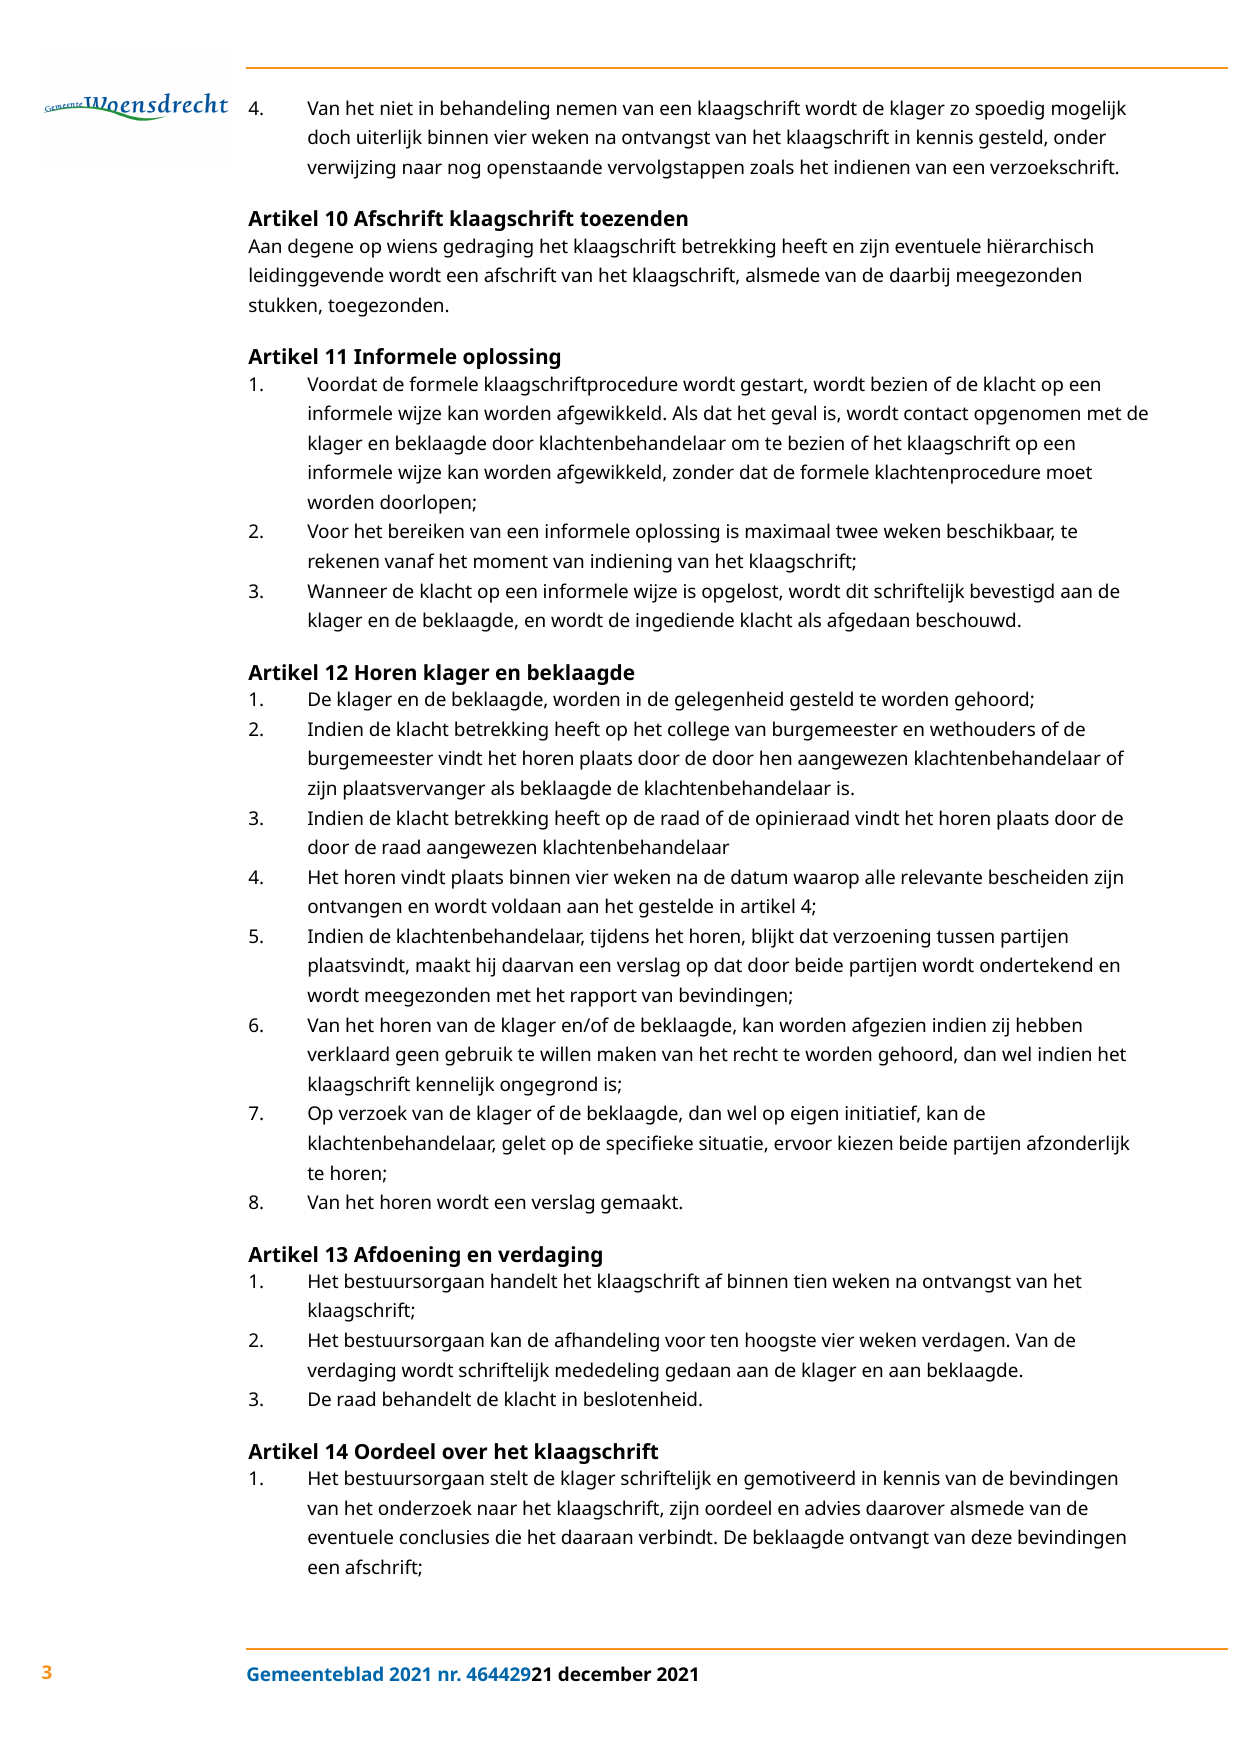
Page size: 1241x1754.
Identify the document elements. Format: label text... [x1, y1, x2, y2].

list Het bestuursorgaan stelt de klager schriftelijk en gemotiveerd in kennis van de bevindingen van het onderzoek naar het klaagschrift, zijn oordeel en advies daarover alsmede van de eventuele conclusies die het daaraan verbindt. De beklaagde ontvangt van deze bevindingen een afschrift; [248, 1465, 1152, 1580]
picture [41, 47, 231, 172]
list Wanneer de klacht op een informele wijze is opgelost, wordt dit schriftelijk bevestigd aan de klager en de beklaagde, en wordt de ingediende klacht als afgedaan beschouwd. [248, 578, 1152, 633]
list Het bestuursorgaan kan de afhandeling voor ten hoogste vier weken verdagen. Van de verdaging wordt schriftelijk mededeling gedaan aan de klager en aan beklaagde. [248, 1327, 1152, 1383]
list Het bestuursorgaan handelt het klaagschrift af binnen tien weken na ontvangst van het klaagschrift; [248, 1268, 1152, 1323]
list Voordat de formele klaagschriftprocedure wordt gestart, wordt bezien of de klacht op een informele wijze kan worden afgewikkeld. Als dat het geval is, wordt contact opgenomen met de klager en beklaagde door klachtenbehandelaar om te bezien of het klaagschrift op een informele wijze kan worden afgewikkeld, zonder dat de formele klachtenprocedure moet worden doorlopen; [248, 371, 1152, 515]
text Aan degene op wiens gedraging het klaagschrift betrekking heeft en zijn eventuele hiërarchisch leidinggevende wordt een afschrift van het klaagschrift, alsmede van de daarbij meegezonden stukken, toegezonden. [248, 233, 1152, 318]
list Van het horen van de klager en/of de beklaagde, kan worden afgezien indien zij hebben verklaard geen gebruik te willen maken van het recht te worden gehoord, dan wel indien het klaagschrift kennelijk ongegrond is; [248, 1012, 1152, 1097]
text Artikel 11 Informele oplossing [248, 342, 1152, 371]
text Artikel 14 Oordeel over het klaagschrift [248, 1437, 1152, 1465]
list Indien de klacht betrekking heeft op de raad of de opinieraad vindt het horen plaats door de door de raad aangewezen klachtenbehandelaar [248, 805, 1152, 860]
list Indien de klachtenbehandelaar, tijdens het horen, blijkt dat verzoening tussen partijen plaatsvindt, maakt hij daarvan een verslag op dat door beide partijen wordt ondertekend en wordt meegezonden met het rapport van bevindingen; [248, 923, 1152, 1008]
list Van het niet in behandeling nemen van een klaagschrift wordt de klager zo spoedig mogelijk doch uiterlijk binnen vier weken na ontvangst van het klaagschrift in kennis gesteld, onder verwijzing naar nog openstaande vervolgstappen zoals het indienen van een verzoekschrift. [248, 95, 1152, 180]
text Artikel 10 Afschrift klaagschrift toezenden [248, 204, 1152, 233]
list Voor het bereiken van een informele oplossing is maximaal twee weken beschikbaar, te rekenen vanaf het moment van indiening van het klaagschrift; [248, 519, 1152, 574]
list De klager en de beklaagde, worden in de gelegenheid gesteld te worden gehoord; [248, 686, 1152, 712]
text Artikel 13 Afdoening en verdaging [248, 1240, 1152, 1268]
list Van het horen wordt een verslag gemaakt. [248, 1189, 1152, 1215]
list Indien de klacht betrekking heeft op het college van burgemeester en wethouders of de burgemeester vindt het horen plaats door de door hen aangewezen klachtenbehandelaar of zijn plaatsvervanger als beklaagde de klachtenbehandelaar is. [248, 716, 1152, 801]
list Het horen vindt plaats binnen vier weken na de datum waarop alle relevante bescheiden zijn ontvangen en wordt voldaan aan het gestelde in artikel 4; [248, 864, 1152, 919]
list Op verzoek van de klager of de beklaagde, dan wel op eigen initiatief, kan de klachtenbehandelaar, gelet op de specifieke situatie, ervoor kiezen beide partijen afzonderlijk te horen; [248, 1101, 1152, 1185]
list De raad behandelt de klacht in beslotenheid. [248, 1386, 1152, 1412]
text Artikel 12 Horen klager en beklaagde [248, 658, 1152, 686]
